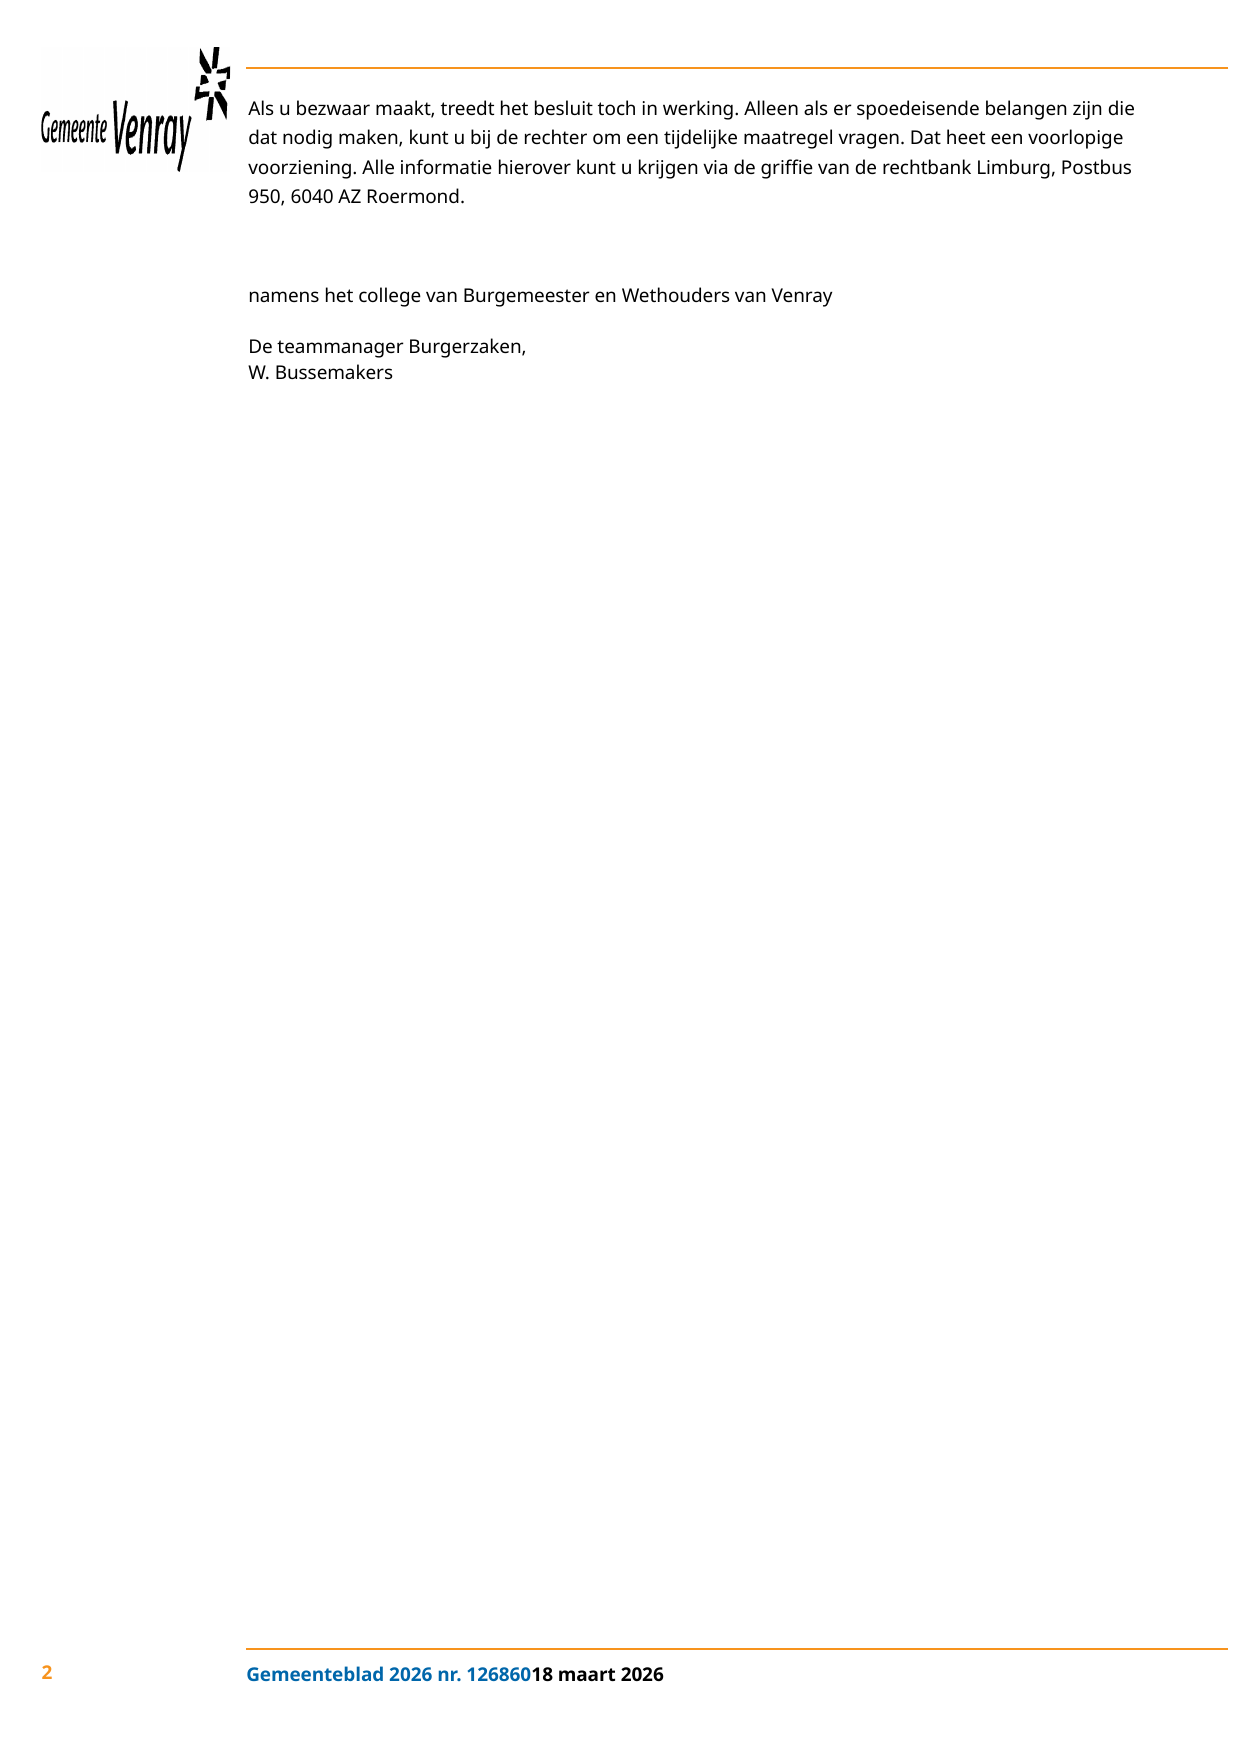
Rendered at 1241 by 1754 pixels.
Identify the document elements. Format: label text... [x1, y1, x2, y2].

text W. Bussemakers [248, 359, 1152, 385]
text De teammanager Burgerzaken, [248, 333, 1152, 359]
text Als u bezwaar maakt, treedt het besluit toch in werking. Alleen als er spoedeisende belangen zijn die dat nodig maken, kunt u bij de rechter om een tijdelijke maatregel vragen. Dat heet een voorlopige voorziening. Alle informatie hierover kunt u krijgen via de griffie van de rechtbank Limburg, Postbus 950, 6040 AZ Roermond. [248, 95, 1152, 209]
text namens het college van Burgemeester en Wethouders van Venray [248, 282, 1152, 307]
picture [41, 47, 231, 172]
